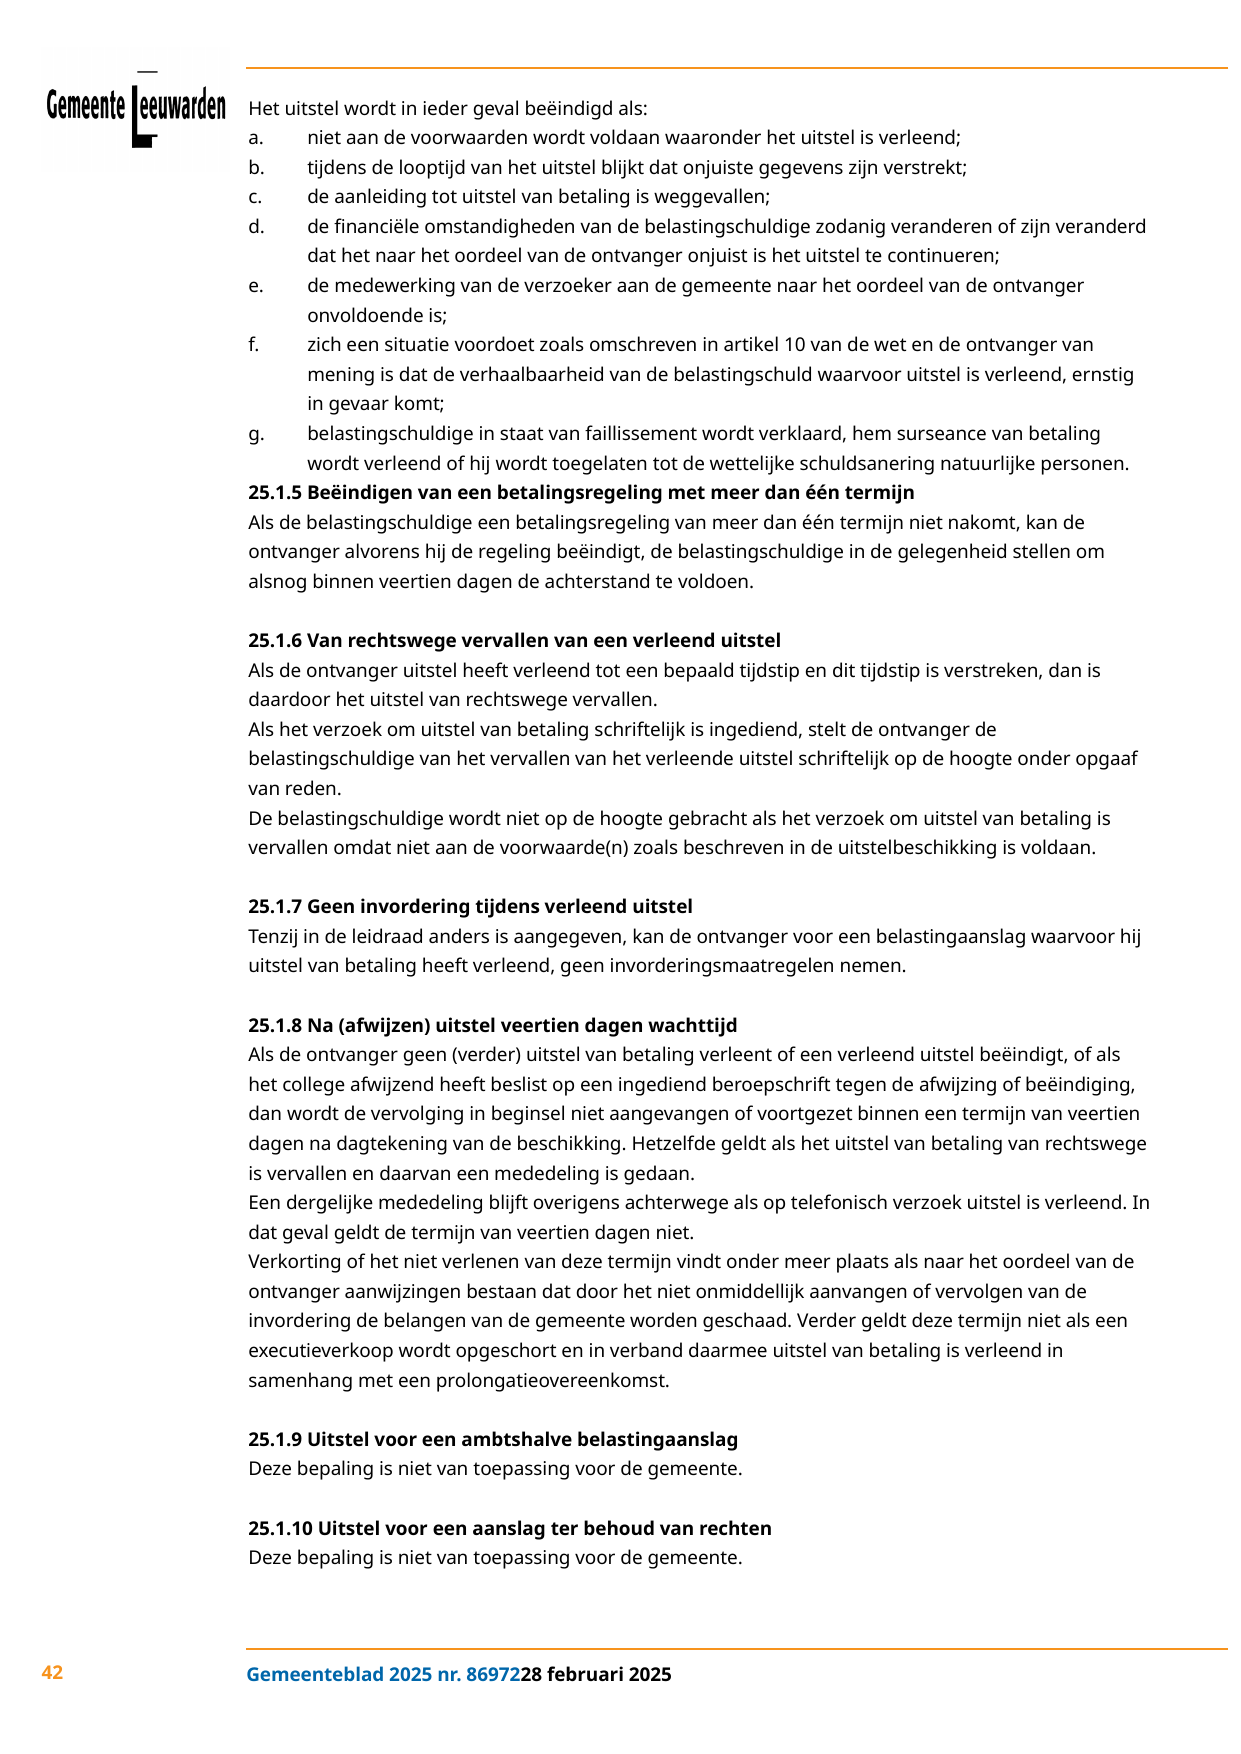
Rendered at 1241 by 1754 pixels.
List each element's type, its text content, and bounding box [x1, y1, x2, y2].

list zich een situatie voordoet zoals omschreven in artikel 10 van de wet en de ontvanger van mening is dat de verhaalbaarheid van de belastingschuld waarvoor uitstel is verleend, ernstig in gevaar komt; [248, 331, 1152, 416]
picture [41, 47, 231, 172]
text 25.1.5 Beëindigen van een betalingsregeling met meer dan één termijn [248, 479, 1152, 505]
text 25.1.6 Van rechtswege vervallen van een verleend uitstel [248, 627, 1152, 653]
list de financiële omstandigheden van de belastingschuldige zodanig veranderen of zijn veranderd dat het naar het oordeel van de ontvanger onjuist is het uitstel te continueren; [248, 213, 1152, 268]
text Als het verzoek om uitstel van betaling schriftelijk is ingediend, stelt de ontvanger de belastingschuldige van het vervallen van het verleende uitstel schriftelijk op de hoogte onder opgaaf van reden. [248, 716, 1152, 801]
text Als de ontvanger uitstel heeft verleend tot een bepaald tijdstip en dit tijdstip is verstreken, dan is daardoor het uitstel van rechtswege vervallen. [248, 657, 1152, 712]
text 25.1.9 Uitstel voor een ambtshalve belastingaanslag [248, 1426, 1152, 1452]
text 25.1.10 Uitstel voor een aanslag ter behoud van rechten [248, 1515, 1152, 1541]
list niet aan de voorwaarden wordt voldaan waaronder het uitstel is verleend; [248, 124, 1152, 150]
list de aanleiding tot uitstel van betaling is weggevallen; [248, 183, 1152, 209]
text Een dergelijke mededeling blijft overigens achterwege als op telefonisch verzoek uitstel is verleend. In dat geval geldt de termijn van veertien dagen niet. [248, 1189, 1152, 1245]
text Verkorting of het niet verlenen van deze termijn vindt onder meer plaats als naar het oordeel van de ontvanger aanwijzingen bestaan dat door het niet onmiddellijk aanvangen of vervolgen van de invordering de belangen van de gemeente worden geschaad. Verder geldt deze termijn niet als een executieverkoop wordt opgeschort en in verband daarmee uitstel van betaling is verleend in samenhang met een prolongatieovereenkomst. [248, 1248, 1152, 1393]
text 25.1.7 Geen invordering tijdens verleend uitstel [248, 893, 1152, 919]
list de medewerking van de verzoeker aan de gemeente naar het oordeel van de ontvanger onvoldoende is; [248, 272, 1152, 328]
text De belastingschuldige wordt niet op de hoogte gebracht als het verzoek om uitstel van betaling is vervallen omdat niet aan de voorwaarde(n) zoals beschreven in de uitstelbeschikking is voldaan. [248, 805, 1152, 860]
text Als de ontvanger geen (verder) uitstel van betaling verleent of een verleend uitstel beëindigt, of als het college afwijzend heeft beslist op een ingediend beroepschrift tegen de afwijzing of beëindiging, dan wordt de vervolging in beginsel niet aangevangen of voortgezet binnen een termijn van veertien dagen na dagtekening van de beschikking. Hetzelfde geldt als het uitstel van betaling van rechtswege is vervallen en daarvan een mededeling is gedaan. [248, 1041, 1152, 1186]
text Het uitstel wordt in ieder geval beëindigd als: [248, 95, 1152, 121]
list belastingschuldige in staat van faillissement wordt verklaard, hem surseance van betaling wordt verleend of hij wordt toegelaten tot de wettelijke schuldsanering natuurlijke personen. [248, 420, 1152, 476]
text Als de belastingschuldige een betalingsregeling van meer dan één termijn niet nakomt, kan de ontvanger alvorens hij de regeling beëindigt, de belastingschuldige in de gelegenheid stellen om alsnog binnen veertien dagen de achterstand te voldoen. [248, 509, 1152, 594]
text Tenzij in de leidraad anders is aangegeven, kan de ontvanger voor een belastingaanslag waarvoor hij uitstel van betaling heeft verleend, geen invorderingsmaatregelen nemen. [248, 923, 1152, 978]
text 25.1.8 Na (afwijzen) uitstel veertien dagen wachttijd [248, 1012, 1152, 1038]
text Deze bepaling is niet van toepassing voor de gemeente. [248, 1544, 1152, 1570]
text Deze bepaling is niet van toepassing voor de gemeente. [248, 1456, 1152, 1481]
list tijdens de looptijd van het uitstel blijkt dat onjuiste gegevens zijn verstrekt; [248, 154, 1152, 180]
